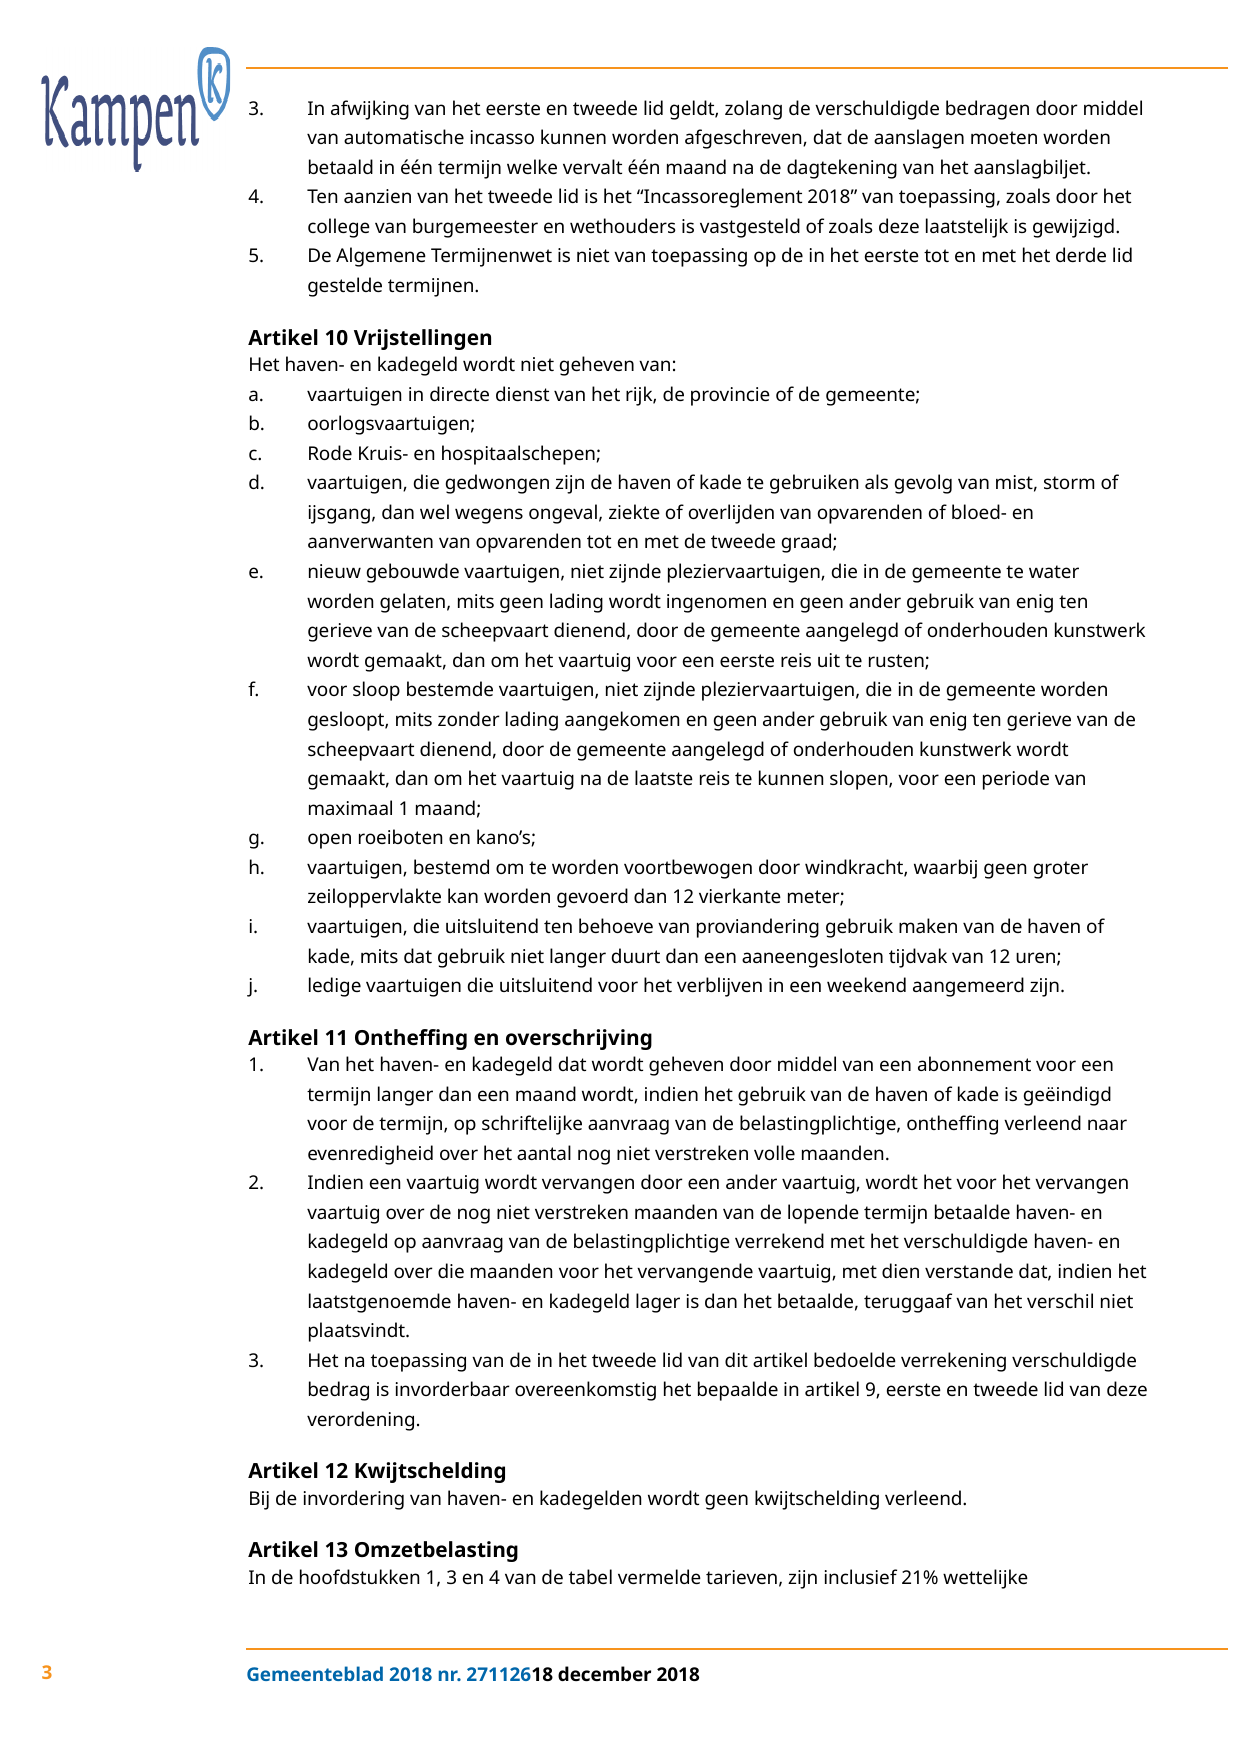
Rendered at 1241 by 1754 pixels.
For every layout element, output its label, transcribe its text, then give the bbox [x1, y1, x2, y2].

list nieuw gebouwde vaartuigen, niet zijnde pleziervaartuigen, die in de gemeente te water worden gelaten, mits geen lading wordt ingenomen en geen ander gebruik van enig ten gerieve van de scheepvaart dienend, door de gemeente aangelegd of onderhouden kunstwerk wordt gemaakt, dan om het vaartuig voor een eerste reis uit te rusten; [248, 558, 1152, 673]
list Van het haven- en kadegeld dat wordt geheven door middel van een abonnement voor een termijn langer dan een maand wordt, indien het gebruik van de haven of kade is geëindigd voor de termijn, op schriftelijke aanvraag van de belastingplichtige, ontheffing verleend naar evenredigheid over het aantal nog niet verstreken volle maanden. [248, 1051, 1152, 1166]
text Artikel 10 Vrijstellingen [248, 323, 1152, 351]
text Artikel 11 Ontheffing en overschrijving [248, 1023, 1152, 1051]
list open roeiboten en kano’s; [248, 824, 1152, 850]
text Artikel 12 Kwijtschelding [248, 1457, 1152, 1485]
list oorlogsvaartuigen; [248, 410, 1152, 436]
text Het haven- en kadegeld wordt niet geheven van: [248, 351, 1152, 377]
text Bij de invordering van haven- en kadegelden wordt geen kwijtschelding verleend. [248, 1485, 1152, 1511]
list vaartuigen, die gedwongen zijn de haven of kade te gebruiken als gevolg van mist, storm of ijsgang, dan wel wegens ongeval, ziekte of overlijden van opvarenden of bloed- en aanverwanten van opvarenden tot en met de tweede graad; [248, 469, 1152, 554]
list vaartuigen, die uitsluitend ten behoeve van proviandering gebruik maken van de haven of kade, mits dat gebruik niet langer duurt dan een aaneengesloten tijdvak van 12 uren; [248, 913, 1152, 968]
list Rode Kruis- en hospitaalschepen; [248, 440, 1152, 466]
list Indien een vaartuig wordt vervangen door een ander vaartuig, wordt het voor het vervangen vaartuig over de nog niet verstreken maanden van de lopende termijn betaalde haven- en kadegeld op aanvraag van de belastingplichtige verrekend met het verschuldigde haven- en kadegeld over die maanden voor het vervangende vaartuig, met dien verstande dat, indien het laatstgenoemde haven- en kadegeld lager is dan het betaalde, teruggaaf van het verschil niet plaatsvindt. [248, 1169, 1152, 1343]
list In afwijking van het eerste en tweede lid geldt, zolang de verschuldigde bedragen door middel van automatische incasso kunnen worden afgeschreven, dat de aanslagen moeten worden betaald in één termijn welke vervalt één maand na de dagtekening van het aanslagbiljet. [248, 95, 1152, 180]
list vaartuigen in directe dienst van het rijk, de provincie of de gemeente; [248, 381, 1152, 406]
text In de hoofdstukken 1, 3 en 4 van de tabel vermelde tarieven, zijn inclusief 21% wettelijke [248, 1564, 1152, 1590]
list Ten aanzien van het tweede lid is het “Incassoreglement 2018” van toepassing, zoals door het college van burgemeester en wethouders is vastgesteld of zoals deze laatstelijk is gewijzigd. [248, 183, 1152, 239]
picture [41, 47, 231, 172]
list ledige vaartuigen die uitsluitend voor het verblijven in een weekend aangemeerd zijn. [248, 972, 1152, 998]
text Artikel 13 Omzetbelasting [248, 1536, 1152, 1564]
list Het na toepassing van de in het tweede lid van dit artikel bedoelde verrekening verschuldigde bedrag is invorderbaar overeenkomstig het bepaalde in artikel 9, eerste en tweede lid van deze verordening. [248, 1347, 1152, 1432]
list voor sloop bestemde vaartuigen, niet zijnde pleziervaartuigen, die in de gemeente worden gesloopt, mits zonder lading aangekomen en geen ander gebruik van enig ten gerieve van de scheepvaart dienend, door de gemeente aangelegd of onderhouden kunstwerk wordt gemaakt, dan om het vaartuig na de laatste reis te kunnen slopen, voor een periode van maximaal 1 maand; [248, 677, 1152, 821]
list De Algemene Termijnenwet is niet van toepassing op de in het eerste tot en met het derde lid gestelde termijnen. [248, 243, 1152, 298]
list vaartuigen, bestemd om te worden voortbewogen door windkracht, waarbij geen groter zeiloppervlakte kan worden gevoerd dan 12 vierkante meter; [248, 854, 1152, 909]
